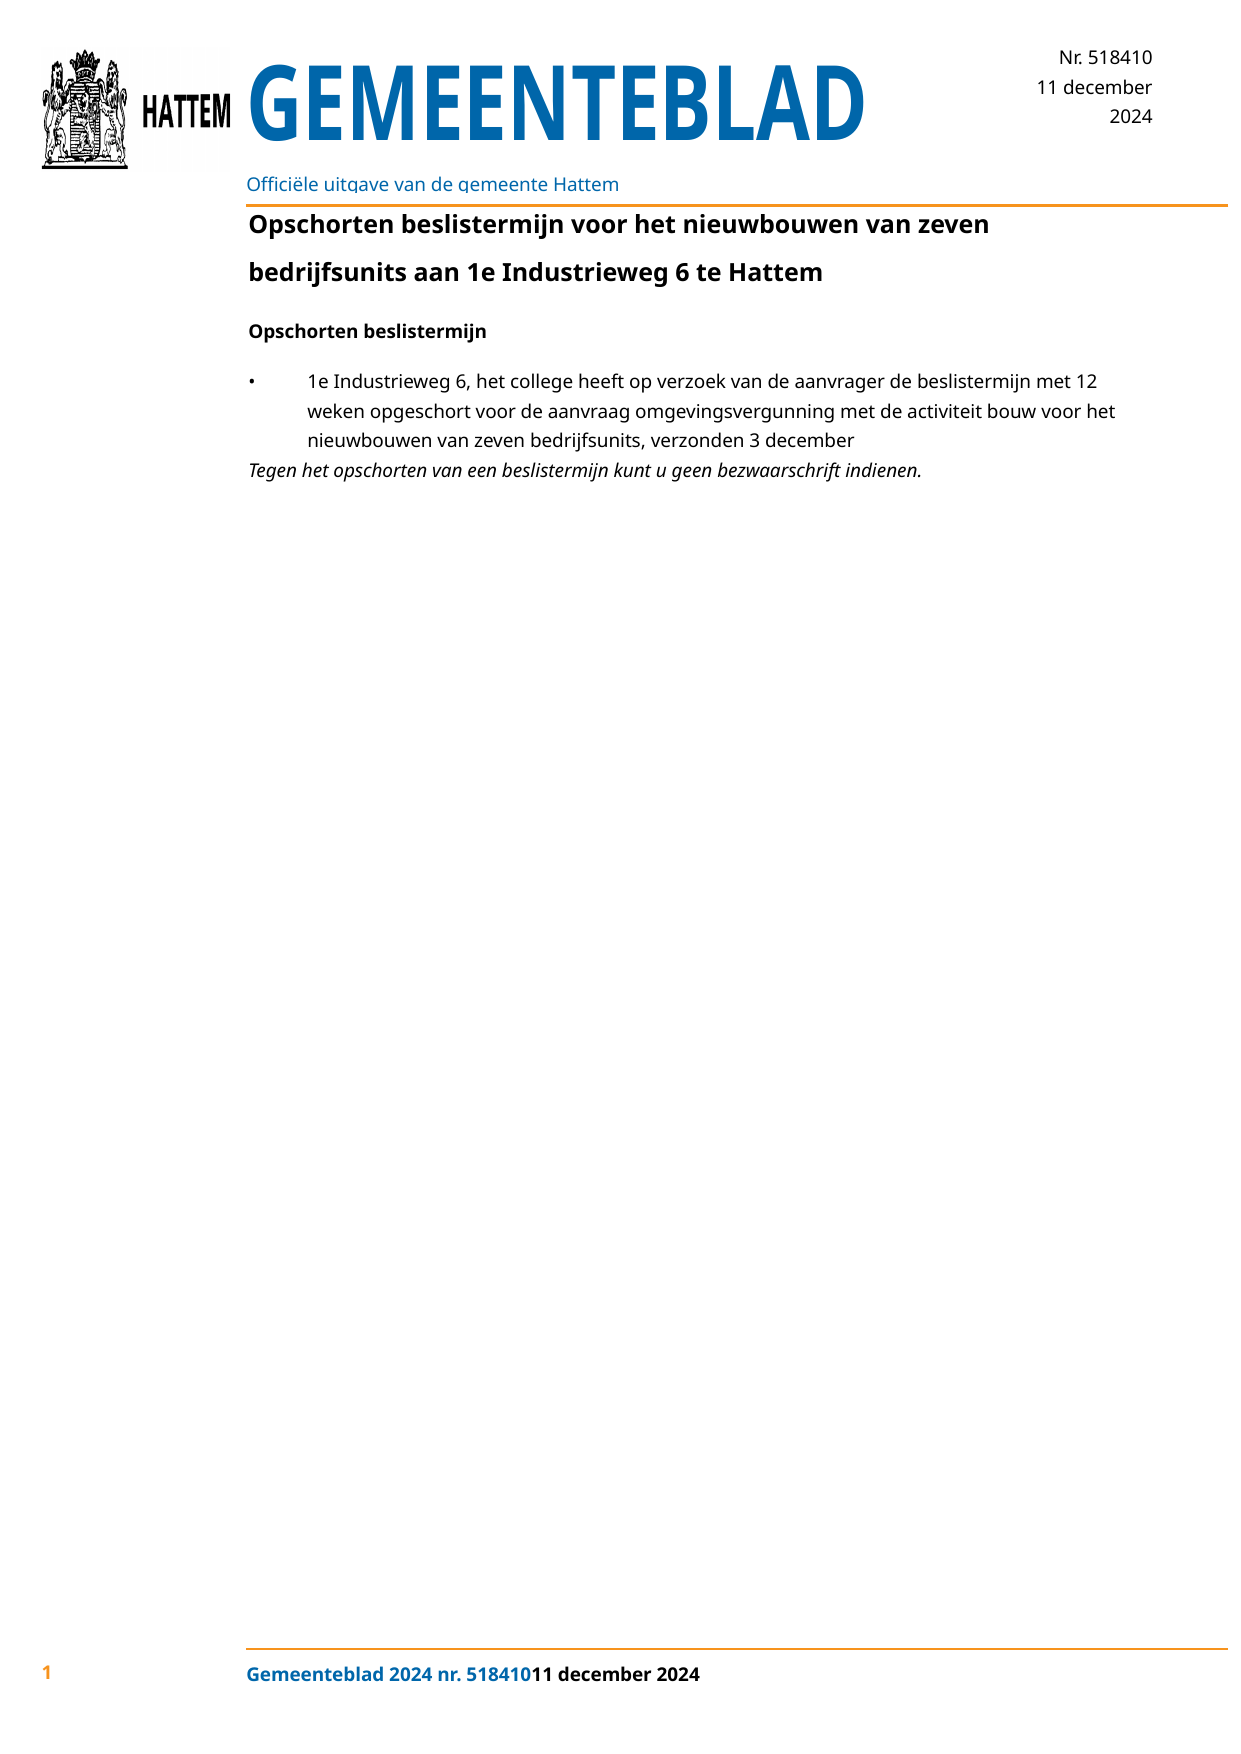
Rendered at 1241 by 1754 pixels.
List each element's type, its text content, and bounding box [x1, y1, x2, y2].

picture [41, 47, 231, 172]
text Tegen het opschorten van een beslistermijn kunt u geen bezwaarschrift indienen. [248, 457, 1152, 483]
list 1e Industrieweg 6, het college heeft op verzoek van de aanvrager de beslistermijn met 12 weken opgeschort voor de aanvraag omgevingsvergunning met de activiteit bouw voor het nieuwbouwen van zeven bedrijfsunits, verzonden 3 december [248, 368, 1152, 453]
text Opschorten beslistermijn [248, 318, 1152, 344]
text Opschorten beslistermijn voor het nieuwbouwen van zeven bedrijfsunits aan 1e Industrieweg 6 te Hattem [248, 207, 1152, 288]
